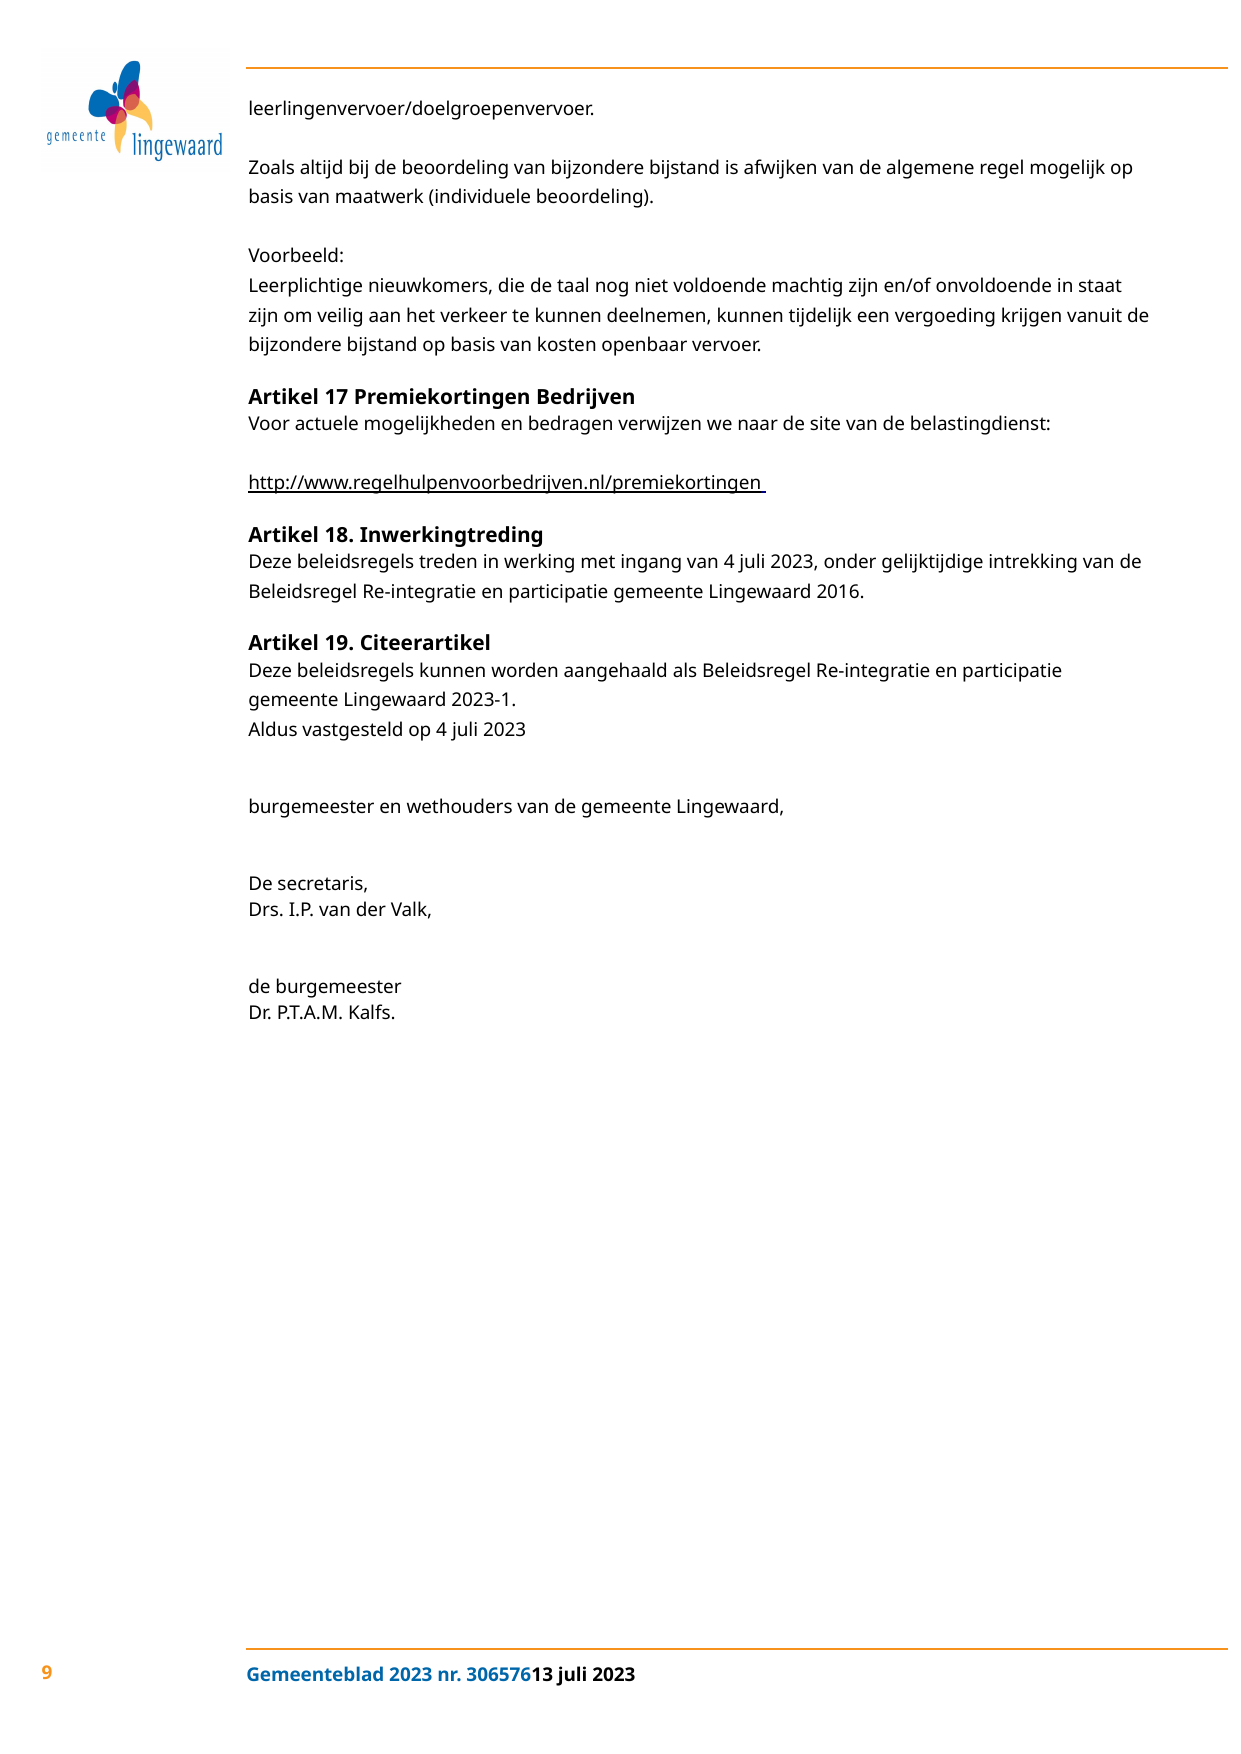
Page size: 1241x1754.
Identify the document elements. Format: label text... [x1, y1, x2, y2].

text Deze beleidsregels kunnen worden aangehaald als Beleidsregel Re-integratie en participatie gemeente Lingewaard 2023-1. [248, 657, 1152, 712]
text Deze beleidsregels treden in werking met ingang van 4 juli 2023, onder gelijktijdige intrekking van de Beleidsregel Re-integratie en participatie gemeente Lingewaard 2016. [248, 548, 1152, 604]
picture [41, 47, 231, 172]
text Zoals altijd bij de beoordeling van bijzondere bijstand is afwijken van de algemene regel mogelijk op basis van maatwerk (individuele beoordeling). [248, 154, 1152, 209]
text Voor actuele mogelijkheden en bedragen verwijzen we naar de site van de belastingdienst: [248, 410, 1152, 436]
text Artikel 19. Citeerartikel [248, 628, 1152, 657]
text Artikel 17 Premiekortingen Bedrijven [248, 382, 1152, 410]
text Dr. P.T.A.M. Kalfs. [248, 999, 1152, 1025]
text de burgemeester [248, 973, 1152, 999]
text Leerplichtige nieuwkomers, die de taal nog niet voldoende machtig zijn en/of onvoldoende in staat zijn om veilig aan het verkeer te kunnen deelnemen, kunnen tijdelijk een vergoeding krijgen vanuit de bijzondere bijstand op basis van kosten openbaar vervoer. [248, 272, 1152, 357]
text http://www.regelhulpenvoorbedrijven.nl/premiekortingen [248, 469, 1152, 495]
text burgemeester en wethouders van de gemeente Lingewaard, [248, 793, 1152, 819]
text Drs. I.P. van der Valk, [248, 896, 1152, 922]
text leerlingenvervoer/doelgroepenvervoer. [248, 95, 1152, 121]
text De secretaris, [248, 870, 1152, 896]
text Aldus vastgesteld op 4 juli 2023 [248, 716, 1152, 742]
text Artikel 18. Inwerkingtreding [248, 520, 1152, 548]
text Voorbeeld: [248, 243, 1152, 268]
